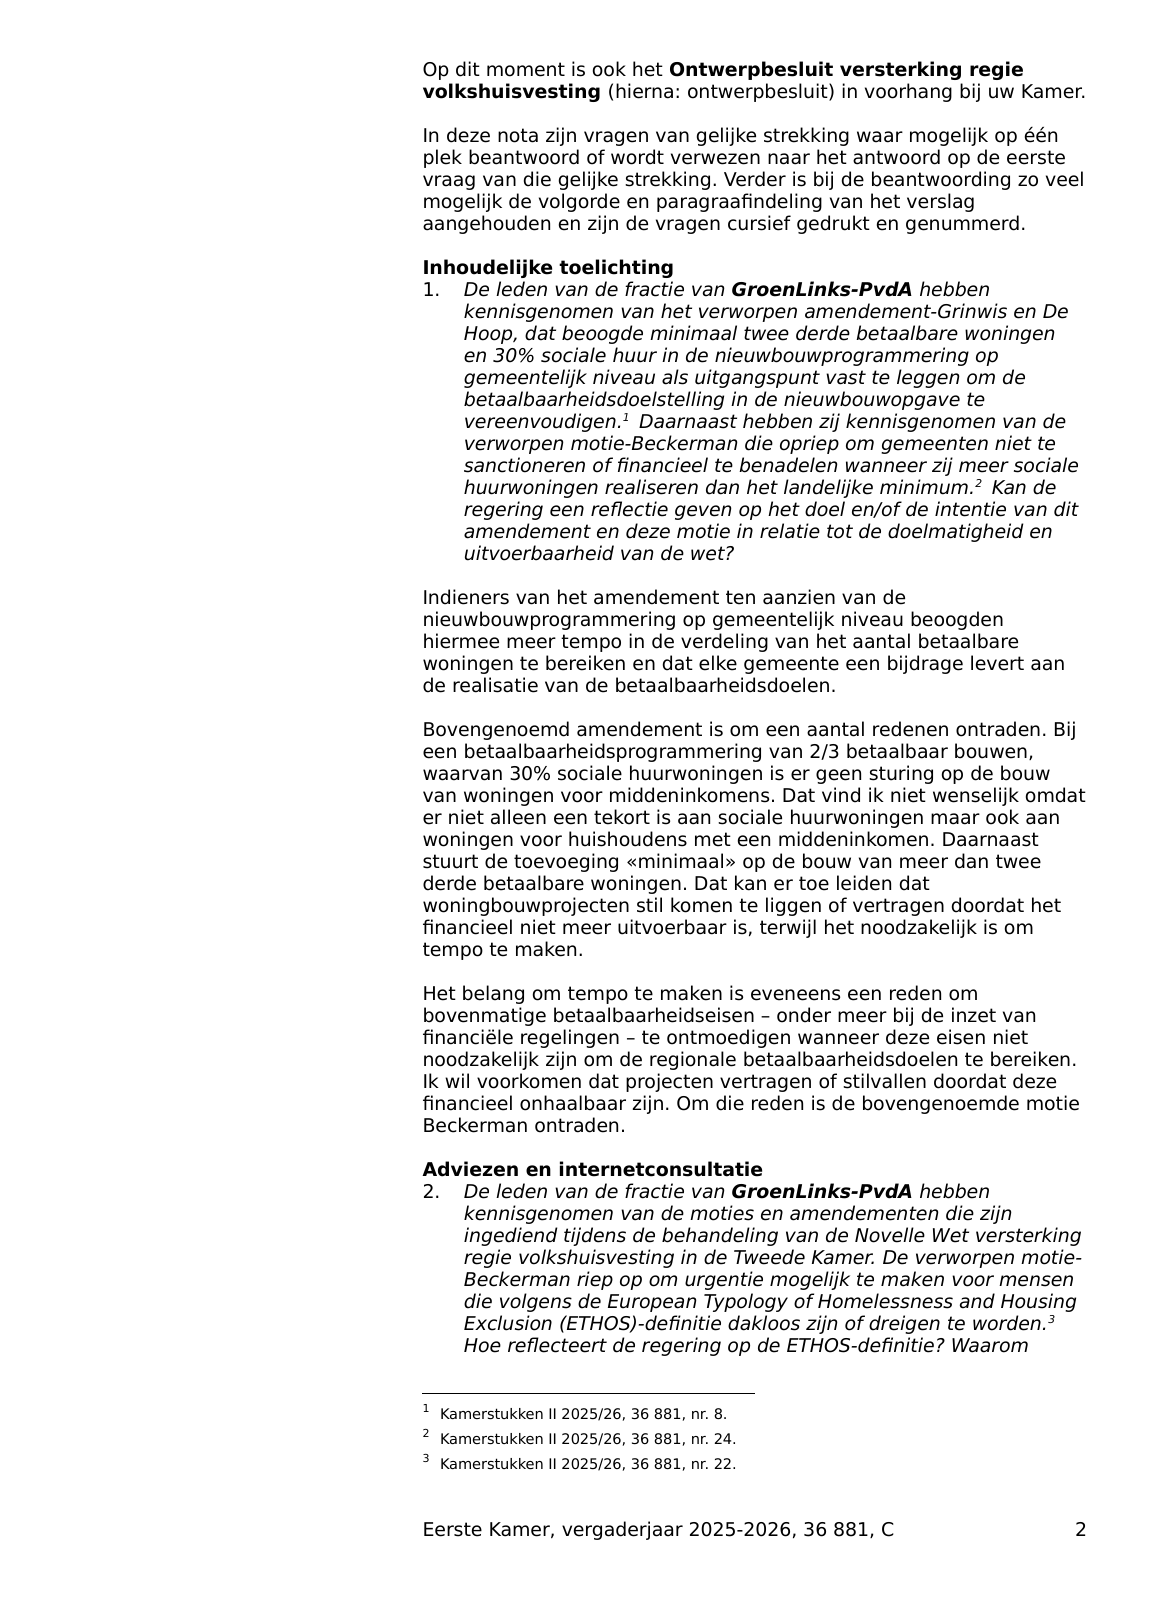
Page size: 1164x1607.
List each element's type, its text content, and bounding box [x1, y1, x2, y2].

text 1. De leden van de fractie van GroenLinks-PvdA hebben kennisgenomen van het verworpen amendement-Grinwis en De Hoop, dat beoogde minimaal twee derde betaalbare woningen en 30% sociale huur in de nieuwbouwprogrammering op gemeentelijk niveau als uitgangspunt vast te leggen om de betaalbaarheidsdoelstelling in de nieuwbouwopgave te vereenvoudigen. Daarnaast hebben zij kennisgenomen van de verworpen motie-Beckerman die opriep om gemeenten niet te sanctioneren of financieel te benadelen wanneer zij meer sociale huurwoningen realiseren dan het landelijke minimum. Kan de regering een reflectie geven op het doel en/of de intentie van dit amendement en deze motie in relatie tot de doelmatigheid en uitvoerbaarheid van de wet? [422, 279, 1087, 565]
text Het belang om tempo te maken is eveneens een reden om bovenmatige betaalbaarheidseisen – onder meer bij de inzet van financiële regelingen – te ontmoedigen wanneer deze eisen niet noodzakelijk zijn om de regionale betaalbaarheidsdoelen te bereiken. Ik wil voorkomen dat projecten vertragen of stilvallen doordat deze financieel onhaalbaar zijn. Om die reden is de bovengenoemde motie Beckerman ontraden. [422, 983, 1087, 1137]
text Indieners van het amendement ten aanzien van de nieuwbouwprogrammering op gemeentelijk niveau beoogden hiermee meer tempo in de verdeling van het aantal betaalbare woningen te bereiken en dat elke gemeente een bijdrage levert aan de realisatie van de betaalbaarheidsdoelen. [422, 587, 1087, 697]
text 2. De leden van de fractie van GroenLinks-PvdA hebben kennisgenomen van de moties en amendementen die zijn ingediend tijdens de behandeling van de Novelle Wet versterking regie volkshuisvesting in de Tweede Kamer. De verworpen motie-Beckerman riep op om urgentie mogelijk te maken voor mensen die volgens de European Typology of Homelessness and Housing Exclusion (ETHOS)-definitie dakloos zijn of dreigen te worden. Hoe reflecteert de regering op de ETHOS-definitie? Waarom [422, 1181, 1087, 1357]
subtitle Adviezen en internetconsultatie [422, 1159, 1087, 1181]
text Kamerstukken II 2025/26, 36 881, nr. 24. [422, 1427, 1087, 1449]
text Kamerstukken II 2025/26, 36 881, nr. 8. [422, 1402, 1087, 1424]
text Bovengenoemd amendement is om een aantal redenen ontraden. Bij een betaalbaarheidsprogrammering van 2/3 betaalbaar bouwen, waarvan 30% sociale huurwoningen is er geen sturing op de bouw van woningen voor middeninkomens. Dat vind ik niet wenselijk omdat er niet alleen een tekort is aan sociale huurwoningen maar ook aan woningen voor huishoudens met een middeninkomen. Daarnaast stuurt de toevoeging «minimaal» op de bouw van meer dan twee derde betaalbare woningen. Dat kan er toe leiden dat woningbouwprojecten stil komen te liggen of vertragen doordat het financieel niet meer uitvoerbaar is, terwijl het noodzakelijk is om tempo te maken. [422, 719, 1087, 961]
text In deze nota zijn vragen van gelijke strekking waar mogelijk op één plek beantwoord of wordt verwezen naar het antwoord op de eerste vraag van die gelijke strekking. Verder is bij de beantwoording zo veel mogelijk de volgorde en paragraafindeling van het verslag aangehouden en zijn de vragen cursief gedrukt en genummerd. [422, 125, 1087, 235]
text Op dit moment is ook het Ontwerpbesluit versterking regie volkshuisvesting (hierna: ontwerpbesluit) in voorhang bij uw Kamer. [422, 59, 1087, 103]
text Kamerstukken II 2025/26, 36 881, nr. 22. [422, 1452, 1087, 1474]
subtitle Inhoudelijke toelichting [422, 257, 1087, 279]
